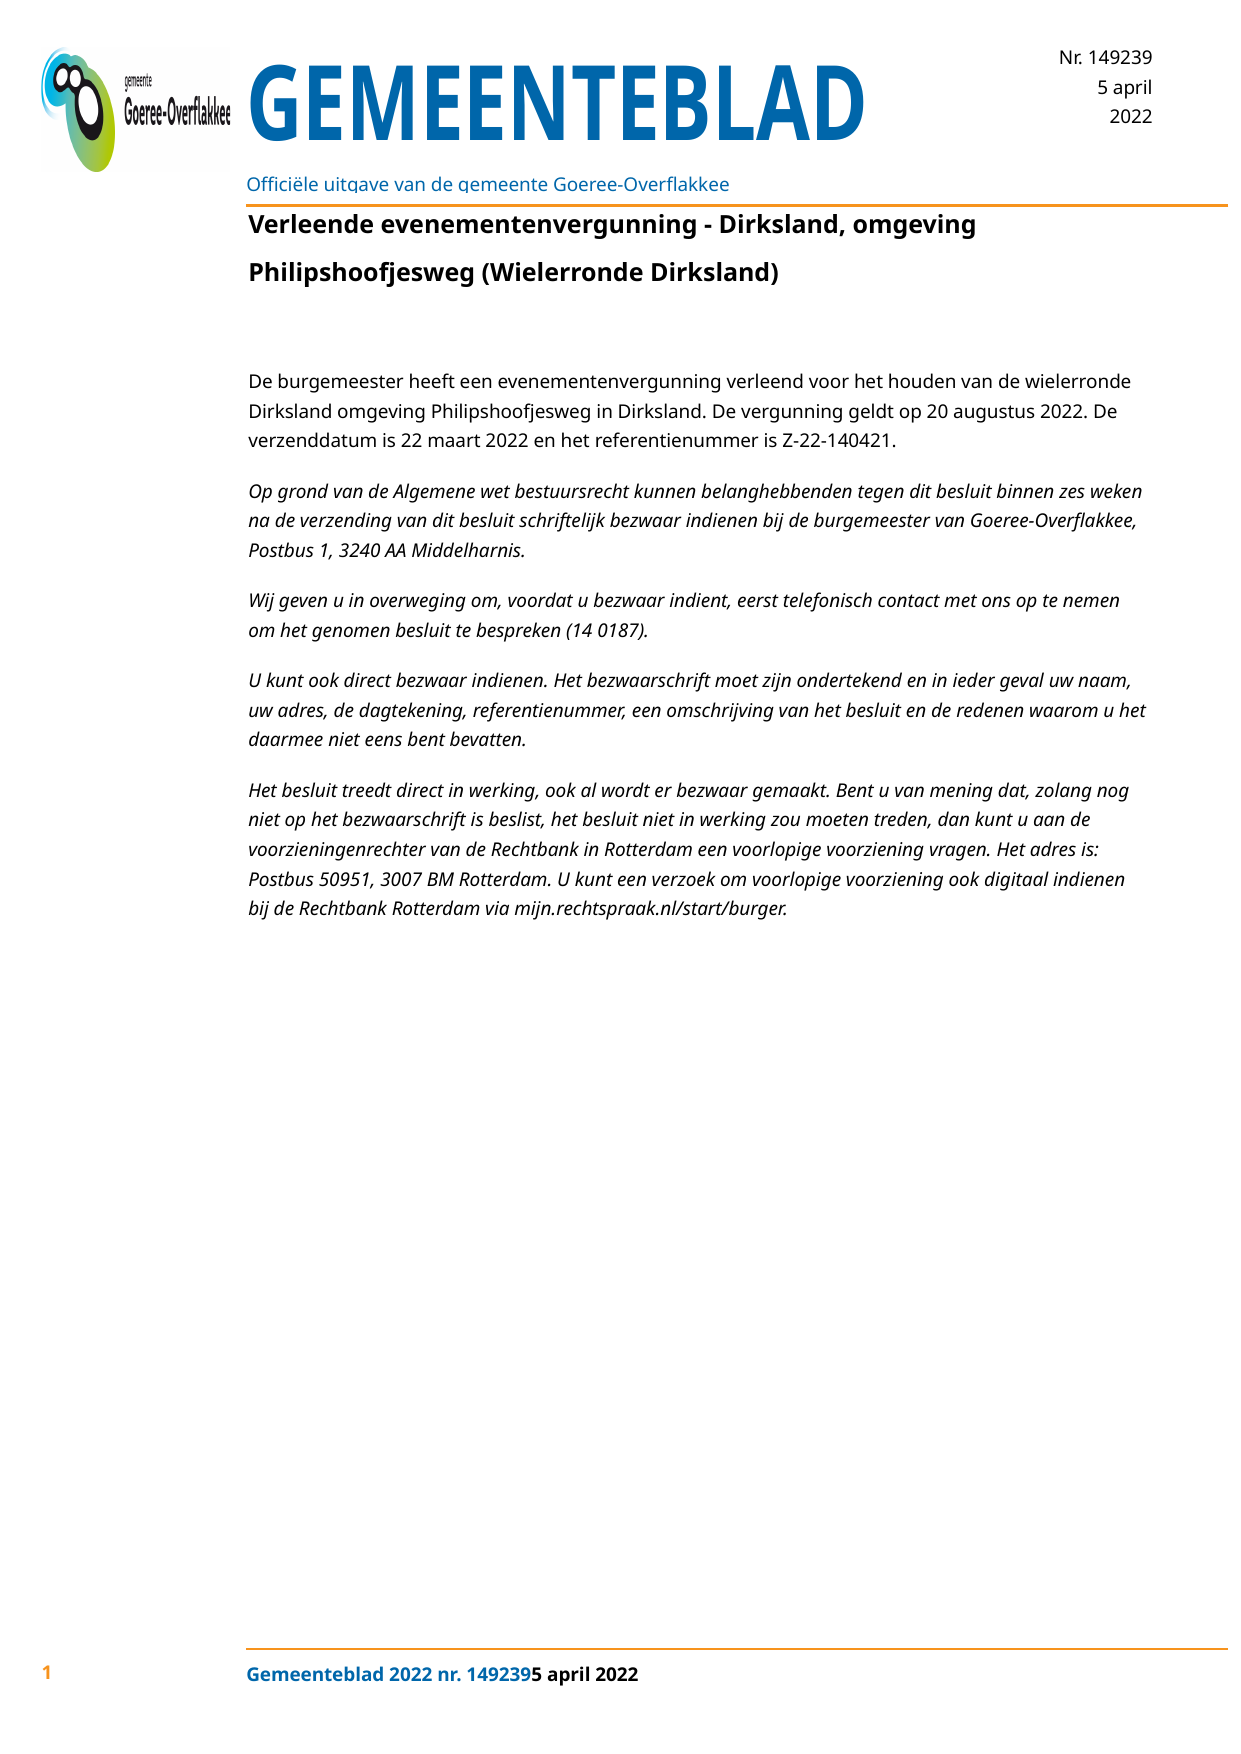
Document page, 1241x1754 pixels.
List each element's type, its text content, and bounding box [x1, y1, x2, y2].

picture [41, 47, 231, 172]
text U kunt ook direct bezwaar indienen. Het bezwaarschrift moet zijn ondertekend en in ieder geval uw naam, uw adres, de dagtekening, referentienummer, een omschrijving van het besluit en de redenen waarom u het daarmee niet eens bent bevatten. [248, 667, 1152, 752]
text Op grond van de Algemene wet bestuursrecht kunnen belanghebbenden tegen dit besluit binnen zes weken na de verzending van dit besluit schriftelijk bezwaar indienen bij de burgemeester van Goeree-Overflakkee, Postbus 1, 3240 AA Middelharnis. [248, 478, 1152, 563]
text Wij geven u in overweging om, voordat u bezwaar indient, eerst telefonisch contact met ons op te nemen om het genomen besluit te bespreken (14 0187). [248, 587, 1152, 643]
text Het besluit treedt direct in werking, ook al wordt er bezwaar gemaakt. Bent u van mening dat, zolang nog niet op het bezwaarschrift is beslist, het besluit niet in werking zou moeten treden, dan kunt u aan de voorzieningenrechter van de Rechtbank in Rotterdam een voorlopige voorziening vragen. Het adres is: Postbus 50951, 3007 BM Rotterdam. U kunt een verzoek om voorlopige voorziening ook digitaal indienen bij de Rechtbank Rotterdam via mijn.rechtspraak.nl/start/burger. [248, 777, 1152, 921]
text Verleende evenementenvergunning - Dirksland, omgeving Philipshoofjesweg (Wielerronde Dirksland) [248, 207, 1152, 288]
text De burgemeester heeft een evenementenvergunning verleend voor het houden van de wielerronde Dirksland omgeving Philipshoofjesweg in Dirksland. De vergunning geldt op 20 augustus 2022. De verzenddatum is 22 maart 2022 en het referentienummer is Z-22-140421. [248, 368, 1152, 453]
